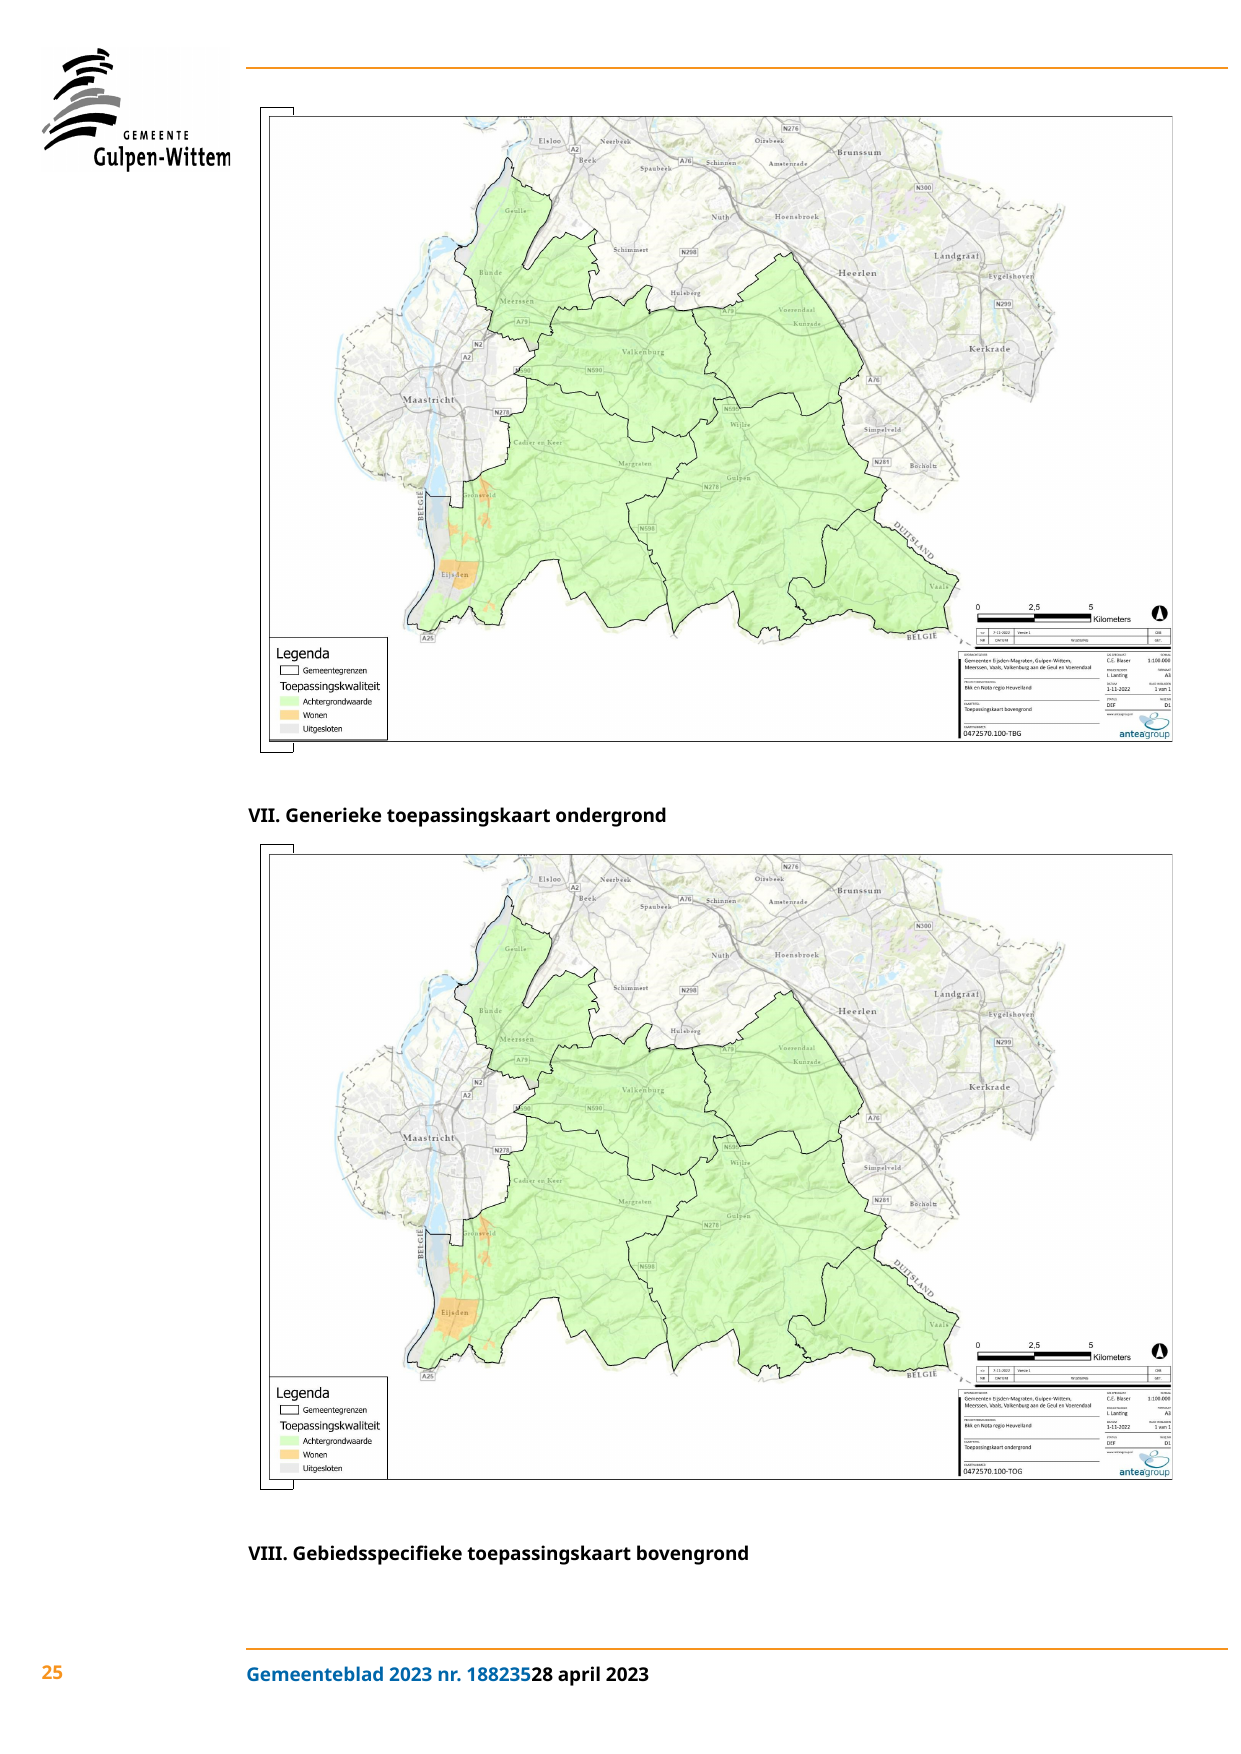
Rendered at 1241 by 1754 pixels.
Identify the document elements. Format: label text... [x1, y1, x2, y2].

text VIII. Gebiedsspecifieke toepassingskaart bovengrond [248, 1540, 1152, 1565]
text VII. Generieke toepassingskaart ondergrond [248, 803, 1152, 828]
picture [268, 115, 1173, 743]
picture [268, 853, 1173, 1480]
picture [41, 47, 231, 172]
